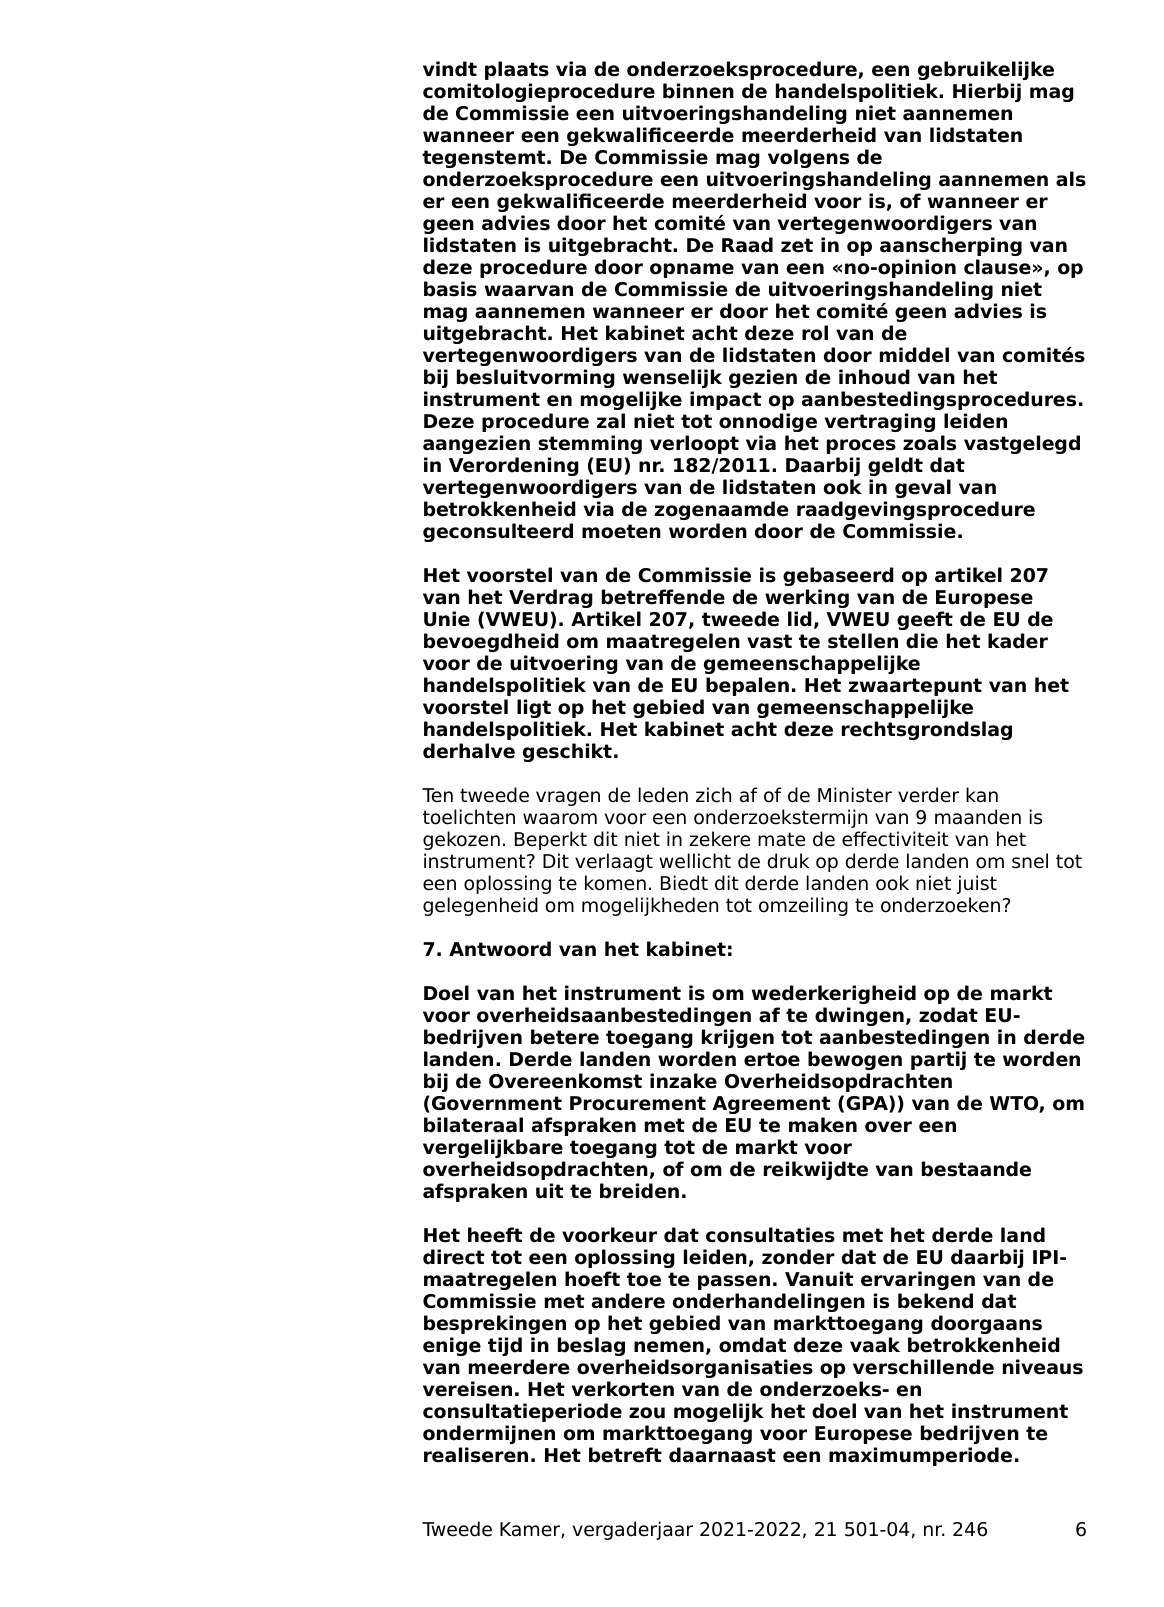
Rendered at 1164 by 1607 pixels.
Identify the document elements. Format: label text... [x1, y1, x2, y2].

text 7. Antwoord van het kabinet: [422, 939, 1087, 961]
text Ten tweede vragen de leden zich af of de Minister verder kan toelichten waarom voor een onderzoekstermijn van 9 maanden is gekozen. Beperkt dit niet in zekere mate de effectiviteit van het instrument? Dit verlaagt wellicht de druk op derde landen om snel tot een oplossing te komen. Biedt dit derde landen ook niet juist gelegenheid om mogelijkheden tot omzeiling te onderzoeken? [422, 785, 1087, 917]
text Het heeft de voorkeur dat consultaties met het derde land direct tot een oplossing leiden, zonder dat de EU daarbij IPI-maatregelen hoeft toe te passen. Vanuit ervaringen van de Commissie met andere onderhandelingen is bekend dat besprekingen op het gebied van markttoegang doorgaans enige tijd in beslag nemen, omdat deze vaak betrokkenheid van meerdere overheidsorganisaties op verschillende niveaus vereisen. Het verkorten van de onderzoeks- en consultatieperiode zou mogelijk het doel van het instrument ondermijnen om markttoegang voor Europese bedrijven te realiseren. Het betreft daarnaast een maximumperiode. [422, 1225, 1087, 1467]
text Het voorstel van de Commissie is gebaseerd op artikel 207 van het Verdrag betreffende de werking van de Europese Unie (VWEU). Artikel 207, tweede lid, VWEU geeft de EU de bevoegdheid om maatregelen vast te stellen die het kader voor de uitvoering van de gemeenschappelijke handelspolitiek van de EU bepalen. Het zwaartepunt van het voorstel ligt op het gebied van gemeenschappelijke handelspolitiek. Het kabinet acht deze rechtsgrondslag derhalve geschikt. [422, 565, 1087, 763]
text vindt plaats via de onderzoeksprocedure, een gebruikelijke comitologieprocedure binnen de handelspolitiek. Hierbij mag de Commissie een uitvoeringshandeling niet aannemen wanneer een gekwalificeerde meerderheid van lidstaten tegenstemt. De Commissie mag volgens de onderzoeksprocedure een uitvoeringshandeling aannemen als er een gekwalificeerde meerderheid voor is, of wanneer er geen advies door het comité van vertegenwoordigers van lidstaten is uitgebracht. De Raad zet in op aanscherping van deze procedure door opname van een «no-opinion clause», op basis waarvan de Commissie de uitvoeringshandeling niet mag aannemen wanneer er door het comité geen advies is uitgebracht. Het kabinet acht deze rol van de vertegenwoordigers van de lidstaten door middel van comités bij besluitvorming wenselijk gezien de inhoud van het instrument en mogelijke impact op aanbestedingsprocedures. Deze procedure zal niet tot onnodige vertraging leiden aangezien stemming verloopt via het proces zoals vastgelegd in Verordening (EU) nr. 182/2011. Daarbij geldt dat vertegenwoordigers van de lidstaten ook in geval van betrokkenheid via de zogenaamde raadgevingsprocedure geconsulteerd moeten worden door de Commissie. [422, 59, 1087, 543]
text Doel van het instrument is om wederkerigheid op de markt voor overheidsaanbestedingen af te dwingen, zodat EU-bedrijven betere toegang krijgen tot aanbestedingen in derde landen. Derde landen worden ertoe bewogen partij te worden bij de Overeenkomst inzake Overheidsopdrachten (Government Procurement Agreement (GPA)) van de WTO, om bilateraal afspraken met de EU te maken over een vergelijkbare toegang tot de markt voor overheidsopdrachten, of om de reikwijdte van bestaande afspraken uit te breiden. [422, 983, 1087, 1203]
